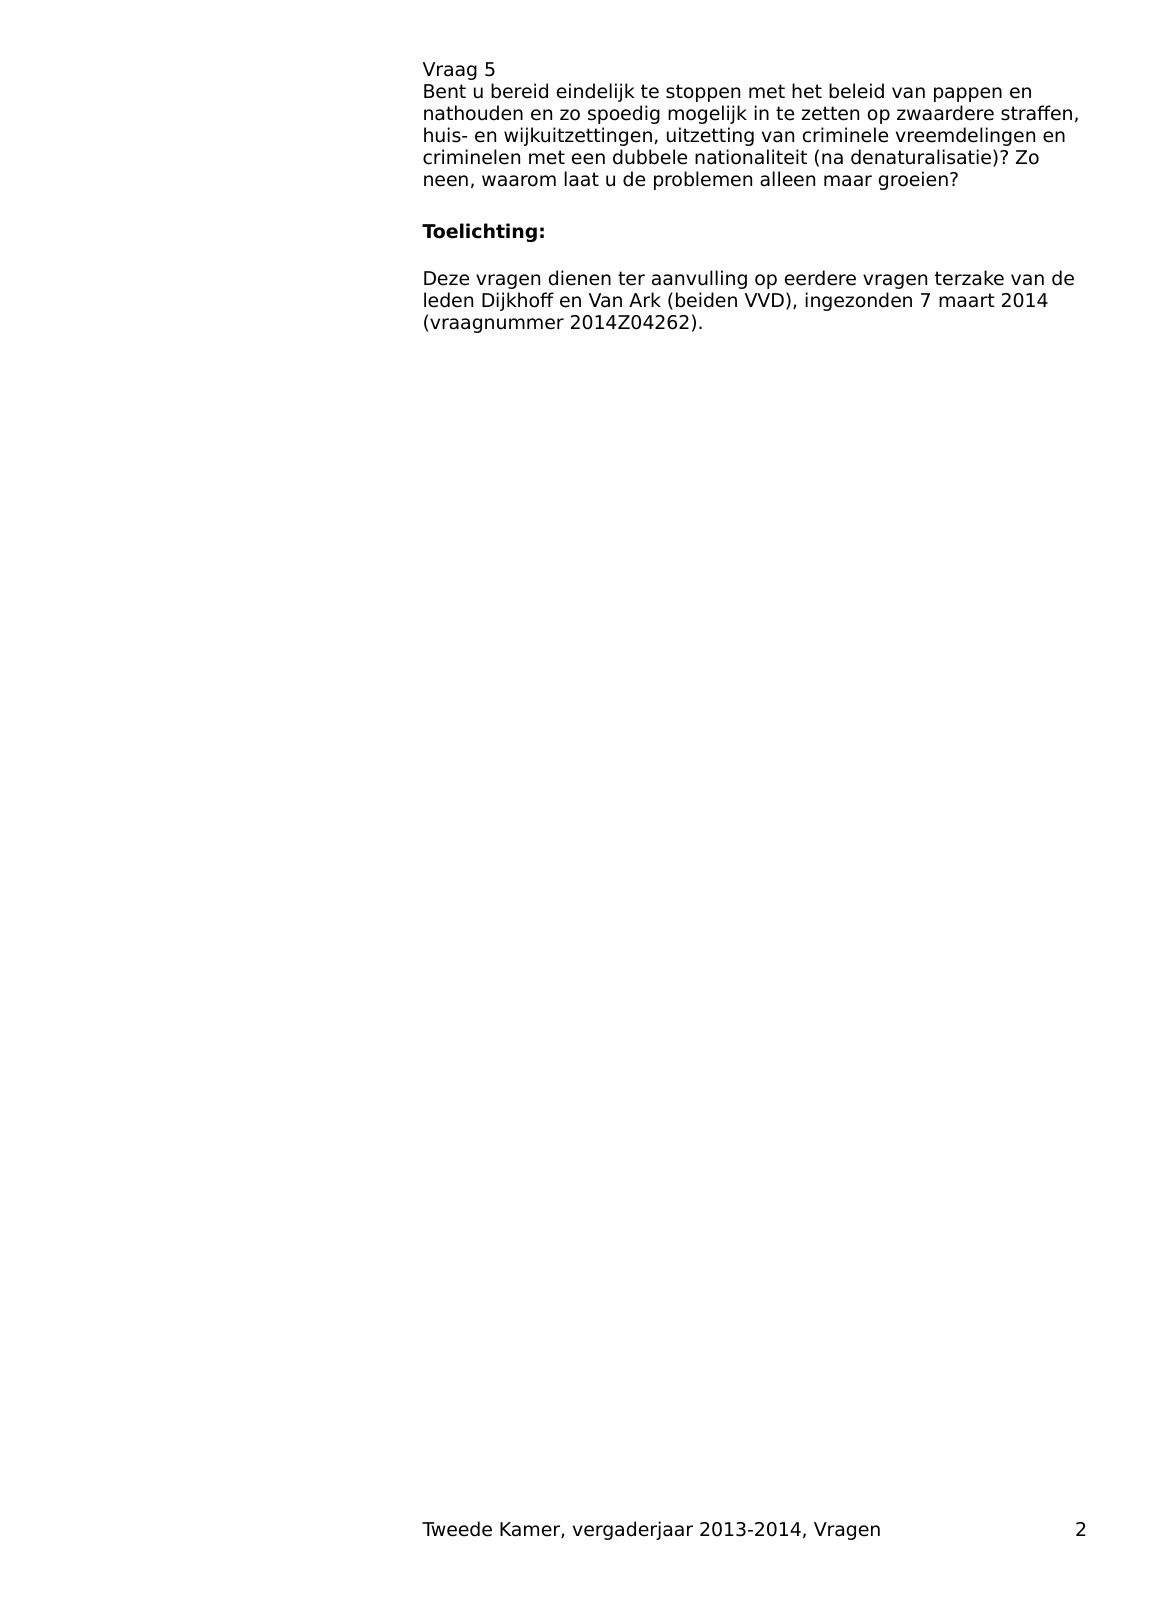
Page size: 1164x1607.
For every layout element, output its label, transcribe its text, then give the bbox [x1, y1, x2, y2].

subtitle Toelichting: [422, 221, 1087, 243]
text Bent u bereid eindelijk te stoppen met het beleid van pappen en nathouden en zo spoedig mogelijk in te zetten op zwaardere straffen, huis- en wijkuitzettingen, uitzetting van criminele vreemdelingen en criminelen met een dubbele nationaliteit (na denaturalisatie)? Zo neen, waarom laat u de problemen alleen maar groeien? [422, 81, 1087, 191]
text Vraag 5 [422, 59, 1087, 81]
text Deze vragen dienen ter aanvulling op eerdere vragen terzake van de leden Dijkhoff en Van Ark (beiden VVD), ingezonden 7 maart 2014 (vraagnummer 2014Z04262). [422, 268, 1087, 334]
